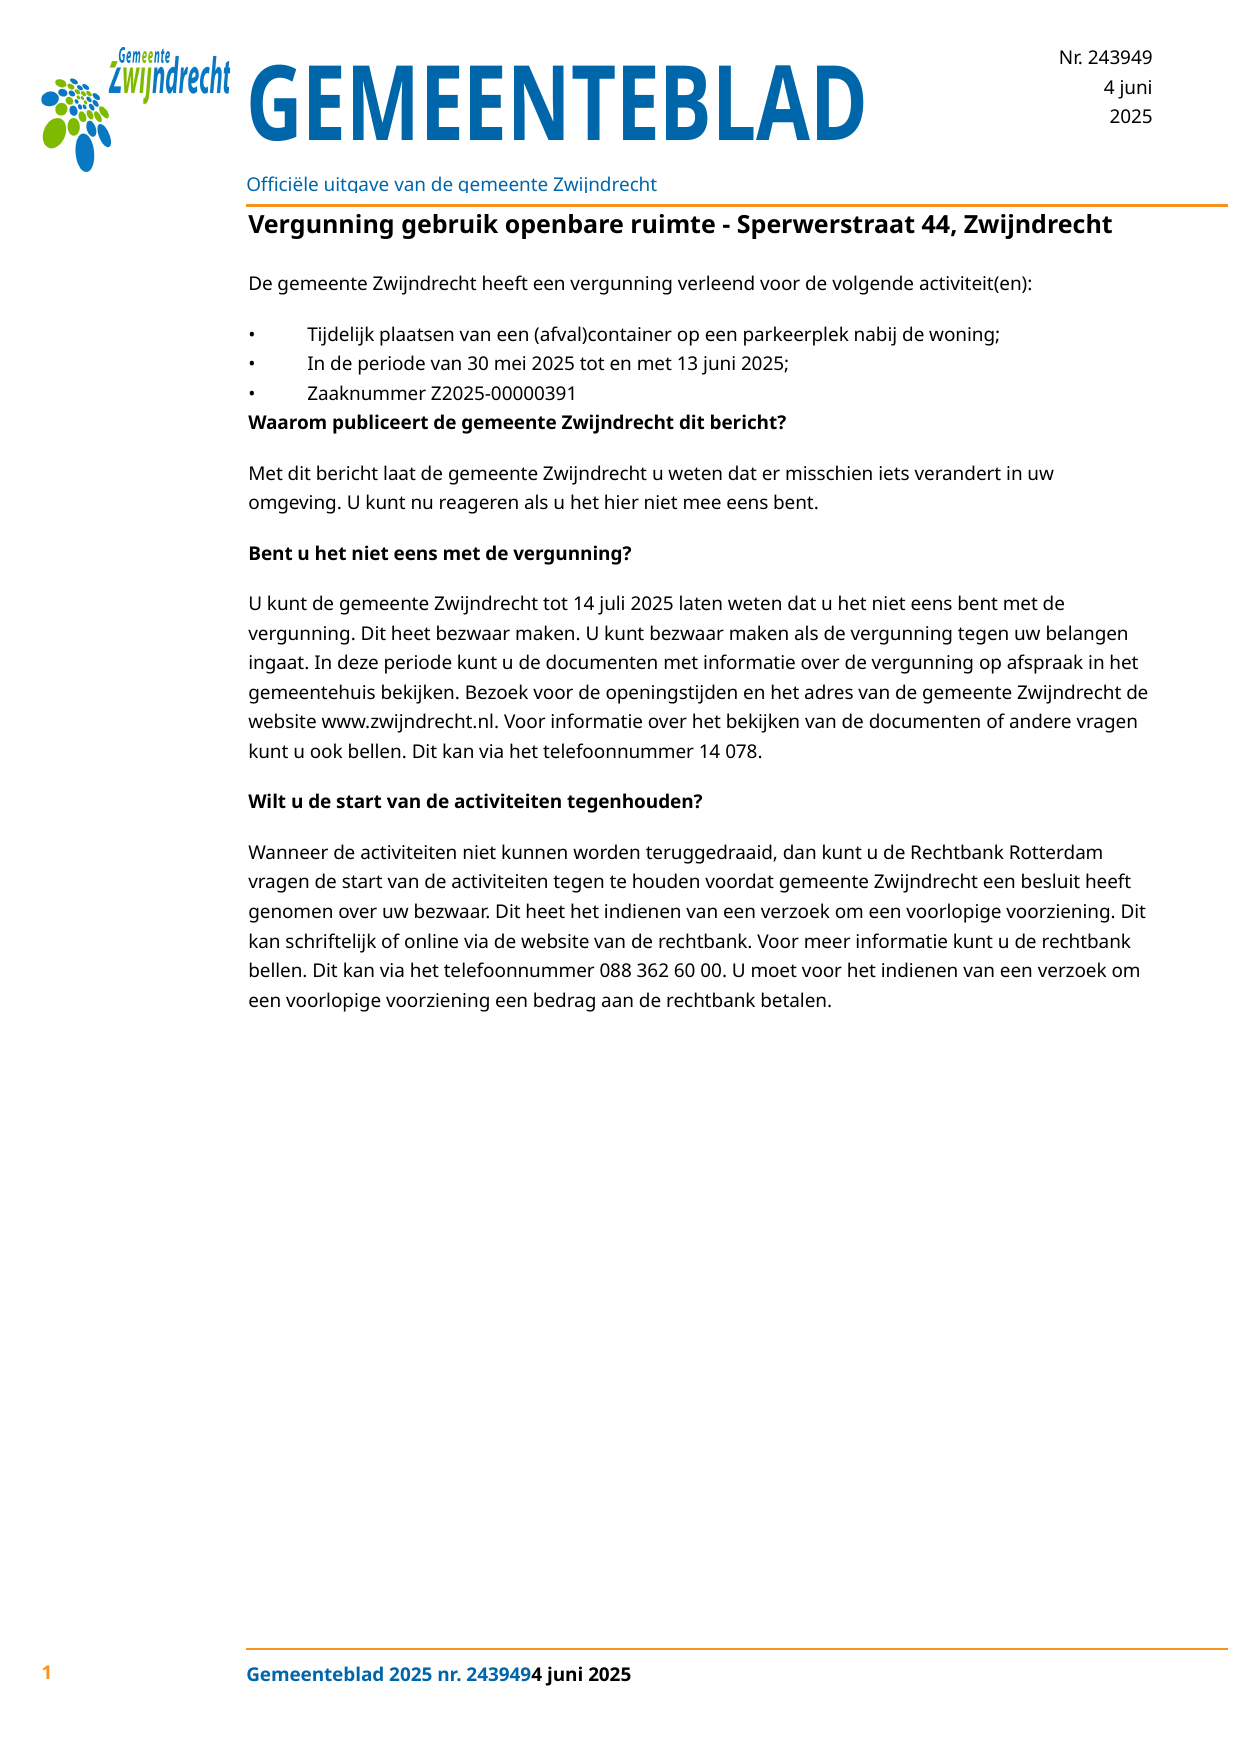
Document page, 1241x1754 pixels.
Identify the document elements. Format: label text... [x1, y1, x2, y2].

text U kunt de gemeente Zwijndrecht tot 14 juli 2025 laten weten dat u het niet eens bent met de vergunning. Dit heet bezwaar maken. U kunt bezwaar maken als de vergunning tegen uw belangen ingaat. In deze periode kunt u de documenten met informatie over de vergunning op afspraak in het gemeentehuis bekijken. Bezoek voor de openingstijden en het adres van de gemeente Zwijndrecht de website www.zwijndrecht.nl. Voor informatie over het bekijken van de documenten of andere vragen kunt u ook bellen. Dit kan via het telefoonnummer 14 078. [248, 590, 1152, 764]
text Bent u het niet eens met de vergunning? [248, 540, 1152, 566]
text De gemeente Zwijndrecht heeft een vergunning verleend voor de volgende activiteit(en): [248, 270, 1152, 296]
text Wanneer de activiteiten niet kunnen worden teruggedraaid, dan kunt u de Rechtbank Rotterdam vragen de start van de activiteiten tegen te houden voordat gemeente Zwijndrecht een besluit heeft genomen over uw bezwaar. Dit heet het indienen van een verzoek om een voorlopige voorziening. Dit kan schriftelijk of online via de website van de rechtbank. Voor meer informatie kunt u de rechtbank bellen. Dit kan via het telefoonnummer 088 362 60 00. U moet voor het indienen van een verzoek om een voorlopige voorziening een bedrag aan de rechtbank betalen. [248, 839, 1152, 1013]
text Waarom publiceert de gemeente Zwijndrecht dit bericht? [248, 409, 1152, 435]
text Vergunning gebruik openbare ruimte - Sperwerstraat 44, Zwijndrecht [248, 207, 1152, 241]
text Wilt u de start van de activiteiten tegenhouden? [248, 789, 1152, 814]
picture [41, 47, 231, 172]
text Met dit bericht laat de gemeente Zwijndrecht u weten dat er misschien iets verandert in uw omgeving. U kunt nu reageren als u het hier niet mee eens bent. [248, 460, 1152, 515]
list Zaaknummer Z2025-00000391 [248, 380, 1152, 406]
list Tijdelijk plaatsen van een (afval)container op een parkeerplek nabij de woning; [248, 321, 1152, 346]
list In de periode van 30 mei 2025 tot en met 13 juni 2025; [248, 350, 1152, 376]
